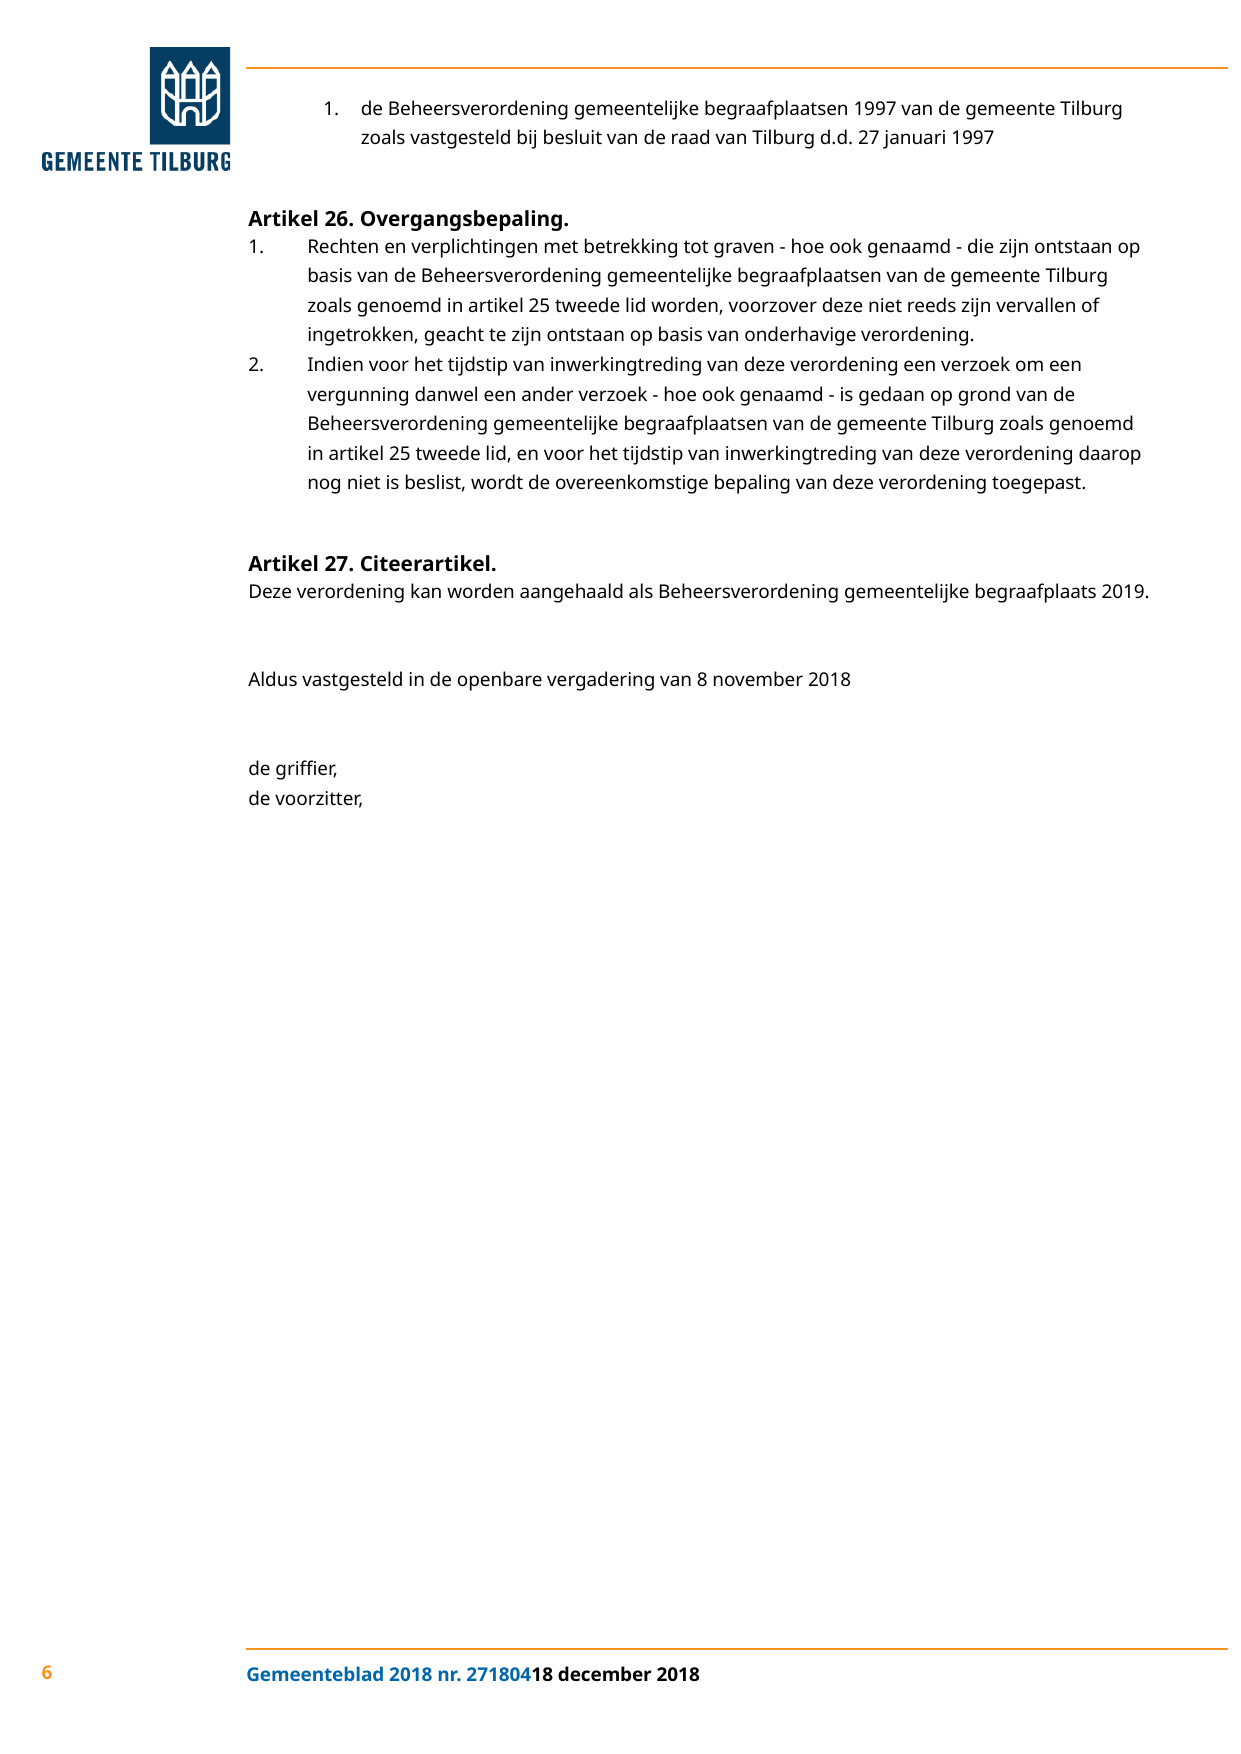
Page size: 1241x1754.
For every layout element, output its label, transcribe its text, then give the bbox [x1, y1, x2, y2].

list Rechten en verplichtingen met betrekking tot graven - hoe ook genaamd - die zijn ontstaan op basis van de Beheersverordening gemeentelijke begraafplaatsen van de gemeente Tilburg zoals genoemd in artikel 25 tweede lid worden, voorzover deze niet reeds zijn vervallen of ingetrokken, geacht te zijn ontstaan op basis van onderhavige verordening. [248, 233, 1152, 347]
list de Beheersverordening gemeentelijke begraafplaatsen 1997 van de gemeente Tilburg zoals vastgesteld bij besluit van de raad van Tilburg d.d. 27 januari 1997 [323, 95, 1152, 150]
list Indien voor het tijdstip van inwerkingtreding van deze verordening een verzoek om een vergunning danwel een ander verzoek - hoe ook genaamd - is gedaan op grond van de Beheersverordening gemeentelijke begraafplaatsen van de gemeente Tilburg zoals genoemd in artikel 25 tweede lid, en voor het tijdstip van inwerkingtreding van deze verordening daarop nog niet is beslist, wordt de overeenkomstige bepaling van deze verordening toegepast. [248, 351, 1152, 495]
text Deze verordening kan worden aangehaald als Beheersverordening gemeentelijke begraafplaats 2019. [248, 578, 1152, 604]
text de griffier, [248, 755, 1152, 781]
text de voorzitter, [248, 785, 1152, 811]
text Aldus vastgesteld in de openbare vergadering van 8 november 2018 [248, 667, 1152, 692]
text Artikel 27. Citeerartikel. [248, 549, 1152, 578]
picture [41, 47, 231, 172]
text Artikel 26. Overgangsbepaling. [248, 204, 1152, 233]
